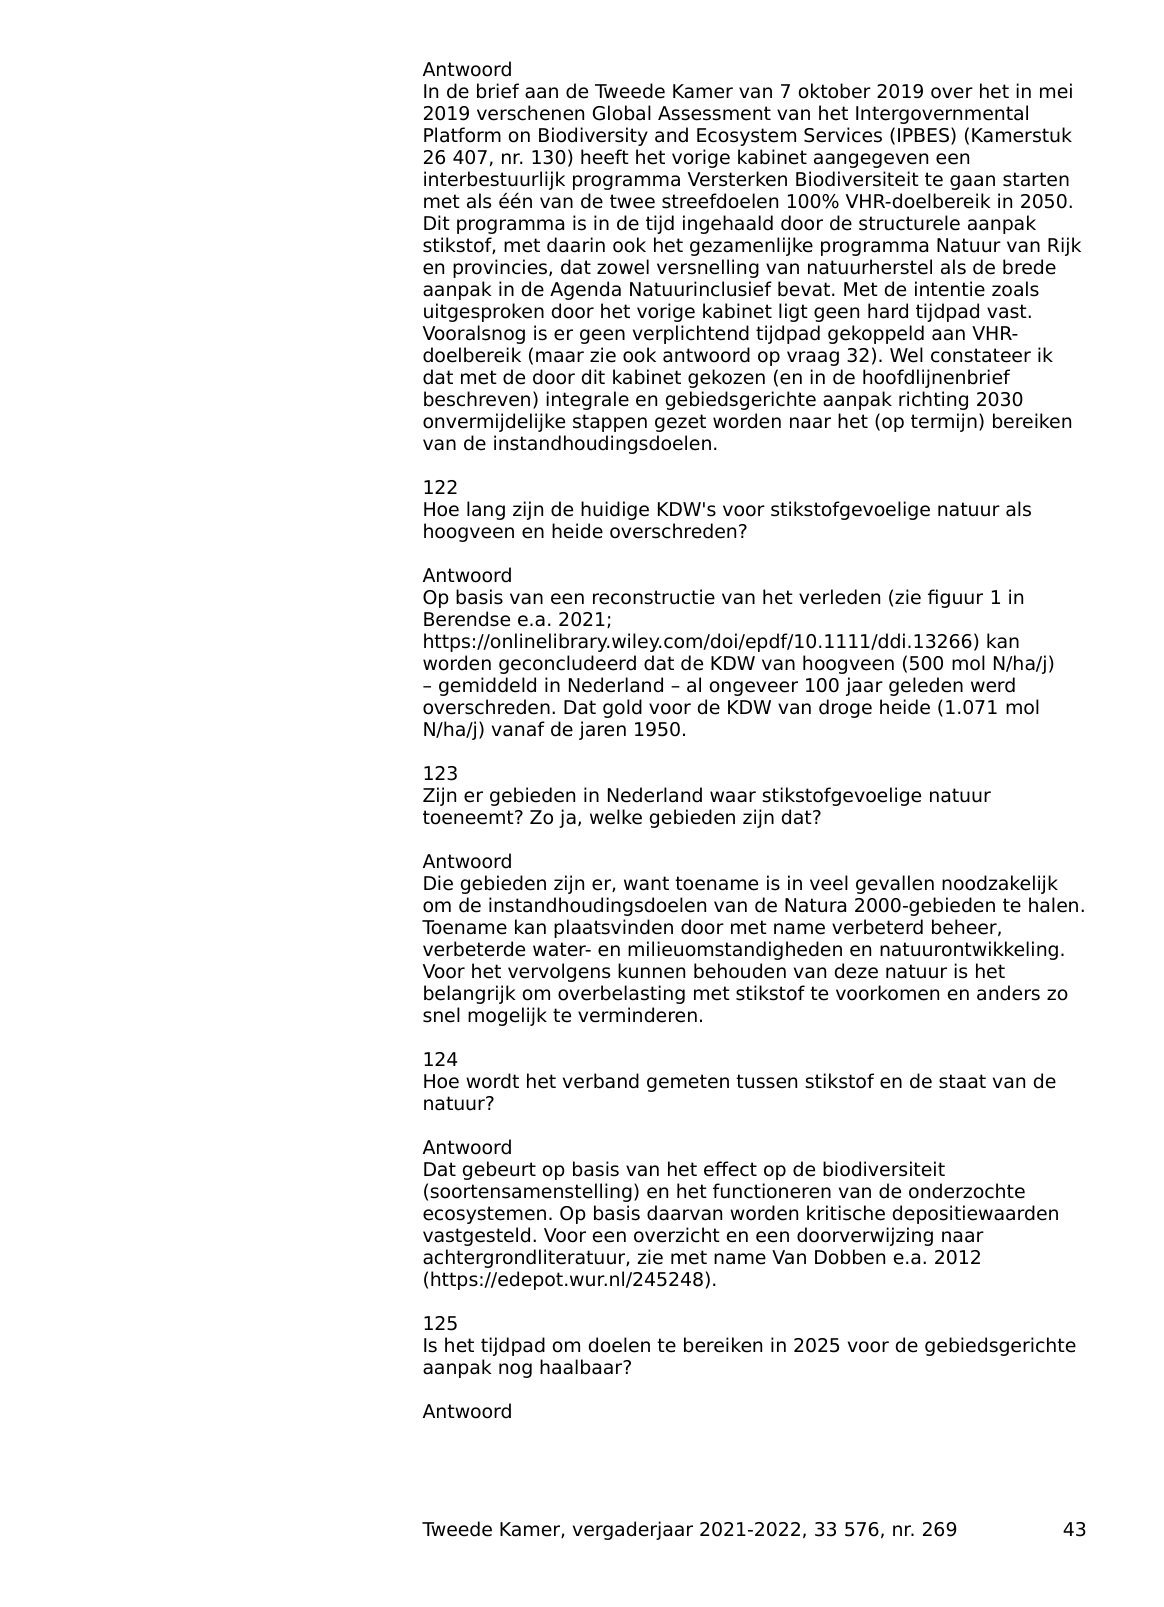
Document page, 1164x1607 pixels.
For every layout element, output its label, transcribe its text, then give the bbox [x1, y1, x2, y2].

text 123 [422, 763, 1087, 785]
text Antwoord [422, 1137, 1087, 1159]
text In de brief aan de Tweede Kamer van 7 oktober 2019 over het in mei 2019 verschenen Global Assessment van het Intergovernmental Platform on Biodiversity and Ecosystem Services (IPBES) (Kamerstuk 26 407, nr. 130) heeft het vorige kabinet aangegeven een interbestuurlijk programma Versterken Biodiversiteit te gaan starten met als één van de twee streefdoelen 100% VHR-doelbereik in 2050. Dit programma is in de tijd ingehaald door de structurele aanpak stikstof, met daarin ook het gezamenlijke programma Natuur van Rijk en provincies, dat zowel versnelling van natuurherstel als de brede aanpak in de Agenda Natuurinclusief bevat. Met de intentie zoals uitgesproken door het vorige kabinet ligt geen hard tijdpad vast. Vooralsnog is er geen verplichtend tijdpad gekoppeld aan VHR-doelbereik (maar zie ook antwoord op vraag 32). Wel constateer ik dat met de door dit kabinet gekozen (en in de hoofdlijnenbrief beschreven) integrale en gebiedsgerichte aanpak richting 2030 onvermijdelijke stappen gezet worden naar het (op termijn) bereiken van de instandhoudingsdoelen. [422, 81, 1087, 455]
text Hoe lang zijn de huidige KDW's voor stikstofgevoelige natuur als hoogveen en heide overschreden? [422, 499, 1087, 543]
text 124 [422, 1049, 1087, 1071]
text Op basis van een reconstructie van het verleden (zie figuur 1 in Berendse e.a. 2021; https://onlinelibrary.wiley.com/doi/epdf/10.1111/ddi.13266) kan worden geconcludeerd dat de KDW van hoogveen (500 mol N/ha/j) – gemiddeld in Nederland – al ongeveer 100 jaar geleden werd overschreden. Dat gold voor de KDW van droge heide (1.071 mol N/ha/j) vanaf de jaren 1950. [422, 587, 1087, 741]
text 122 [422, 477, 1087, 499]
text Die gebieden zijn er, want toename is in veel gevallen noodzakelijk om de instandhoudingsdoelen van de Natura 2000-gebieden te halen. Toename kan plaatsvinden door met name verbeterd beheer, verbeterde water- en milieuomstandigheden en natuurontwikkeling. Voor het vervolgens kunnen behouden van deze natuur is het belangrijk om overbelasting met stikstof te voorkomen en anders zo snel mogelijk te verminderen. [422, 873, 1087, 1027]
text 125 [422, 1313, 1087, 1335]
text Antwoord [422, 1401, 1087, 1423]
text Antwoord [422, 59, 1087, 81]
text Dat gebeurt op basis van het effect op de biodiversiteit (soortensamenstelling) en het functioneren van de onderzochte ecosystemen. Op basis daarvan worden kritische depositiewaarden vastgesteld. Voor een overzicht en een doorverwijzing naar achtergrondliteratuur, zie met name Van Dobben e.a. 2012 (https://edepot.wur.nl/245248). [422, 1159, 1087, 1291]
text Antwoord [422, 851, 1087, 873]
text Is het tijdpad om doelen te bereiken in 2025 voor de gebiedsgerichte aanpak nog haalbaar? [422, 1335, 1087, 1379]
text Zijn er gebieden in Nederland waar stikstofgevoelige natuur toeneemt? Zo ja, welke gebieden zijn dat? [422, 785, 1087, 829]
text Antwoord [422, 565, 1087, 587]
text Hoe wordt het verband gemeten tussen stikstof en de staat van de natuur? [422, 1071, 1087, 1115]
